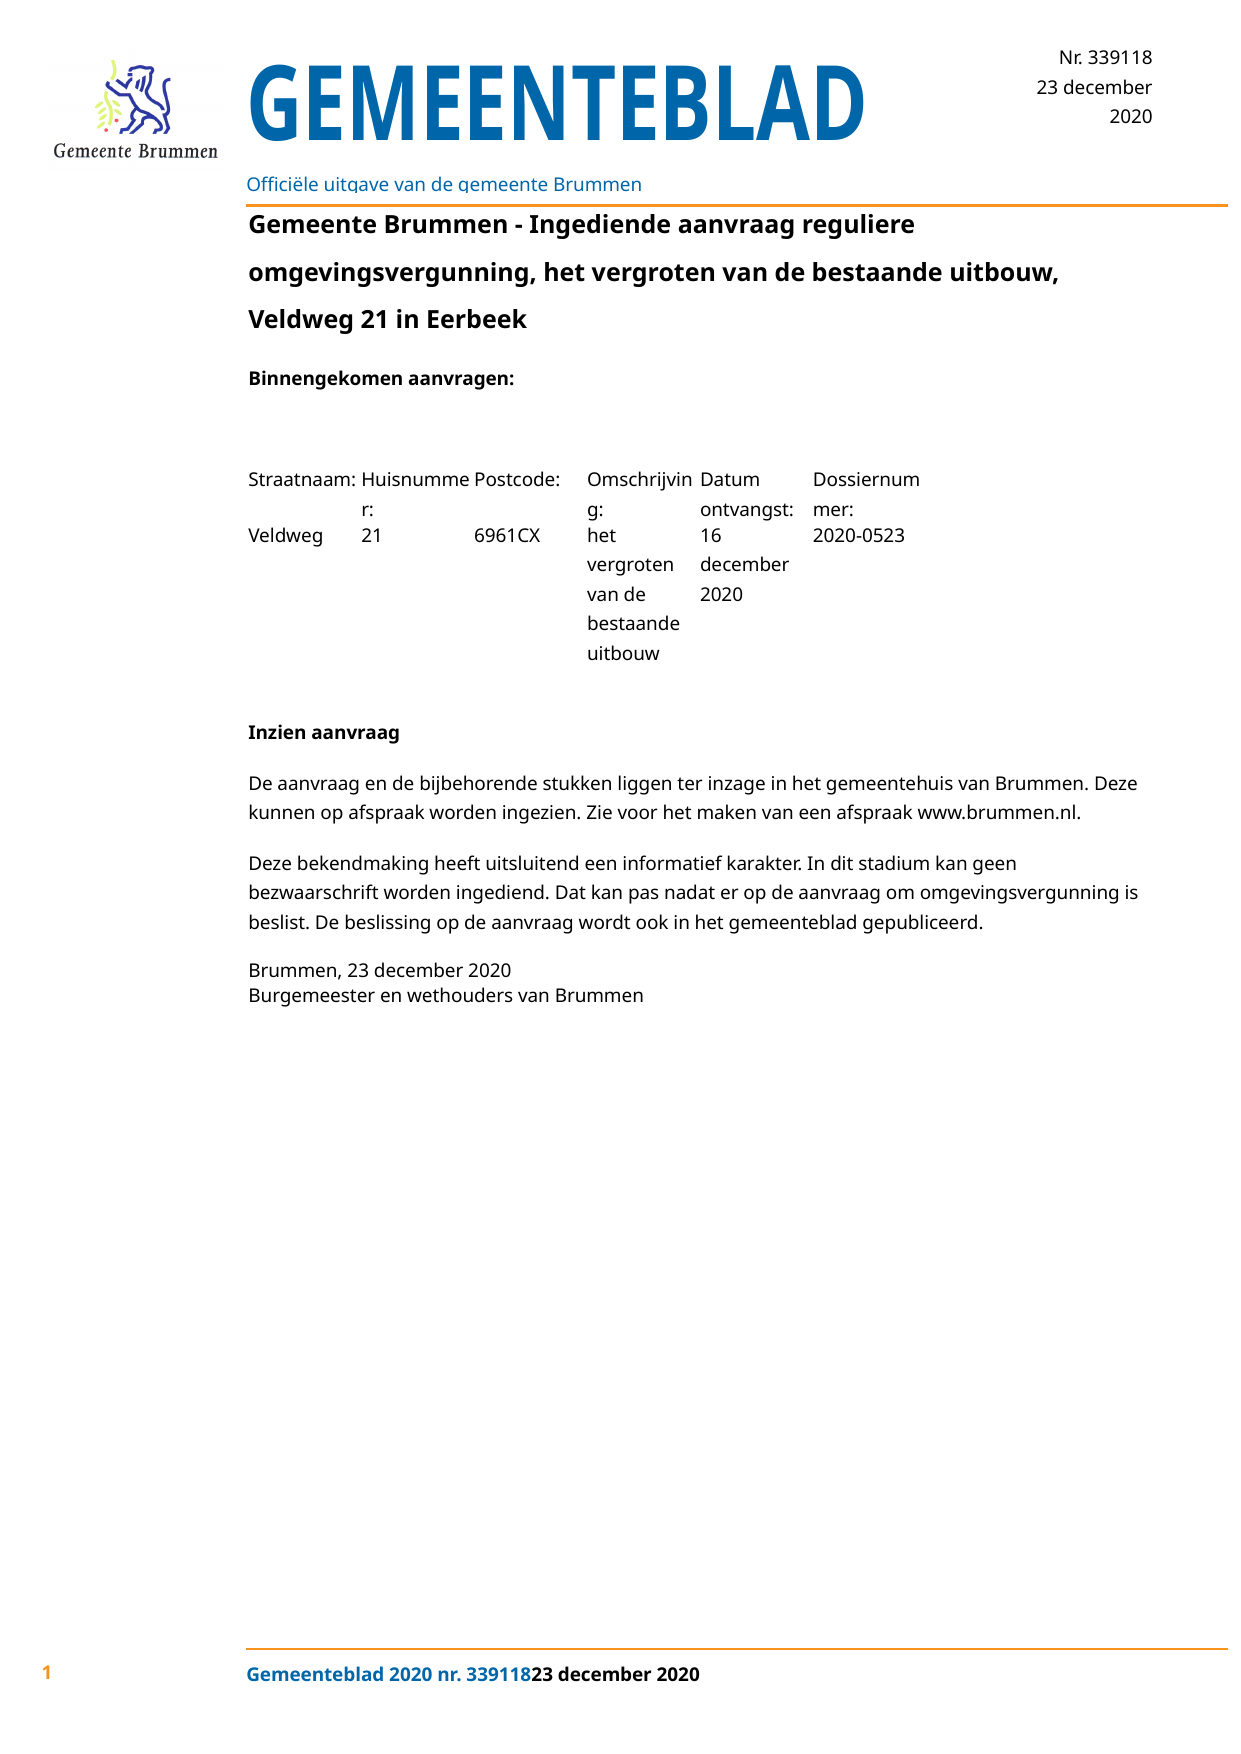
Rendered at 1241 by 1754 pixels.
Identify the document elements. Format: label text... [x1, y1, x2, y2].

table_header [1039, 466, 1152, 522]
table_cell 2020-0523 [813, 522, 926, 666]
text De aanvraag en de bijbehorende stukken liggen ter inzage in het gemeentehuis van Brummen. Deze kunnen op afspraak worden ingezien. Zie voor het maken van een afspraak www.brummen.nl. [248, 770, 1152, 825]
text Deze bekendmaking heeft uitsluitend een informatief karakter. In dit stadium kan geen bezwaarschrift worden ingediend. Dat kan pas nadat er op de aanvraag om omgevingsvergunning is beslist. De beslissing op de aanvraag wordt ook in het gemeenteblad gepubliceerd. [248, 850, 1152, 935]
table_cell [926, 522, 1038, 666]
text Binnengekomen aanvragen: [248, 366, 1152, 391]
table_header [926, 466, 1038, 522]
table_cell 21 [361, 522, 474, 666]
table_header Straatnaam: [248, 466, 361, 522]
table_header Postcode: [474, 466, 587, 522]
table_cell het vergroten van de bestaande uitbouw [587, 522, 700, 666]
text Burgemeester en wethouders van Brummen [248, 983, 1152, 1008]
table_header Datum ontvangst: [700, 466, 813, 522]
table_header Huisnummer: [361, 466, 474, 522]
picture [41, 47, 231, 172]
table_cell [1039, 522, 1152, 666]
table_cell Veldweg [248, 522, 361, 666]
table_header Omschrijving: [587, 466, 700, 522]
text Inzien aanvraag [248, 719, 1152, 745]
table_cell 6961CX [474, 522, 587, 666]
text Gemeente Brummen - Ingediende aanvraag reguliere omgevingsvergunning, het vergroten van de bestaande uitbouw, Veldweg 21 in Eerbeek [248, 207, 1152, 336]
table_cell 16 december 2020 [700, 522, 813, 666]
table_header Dossiernummer: [813, 466, 926, 522]
text Brummen, 23 december 2020 [248, 957, 1152, 983]
